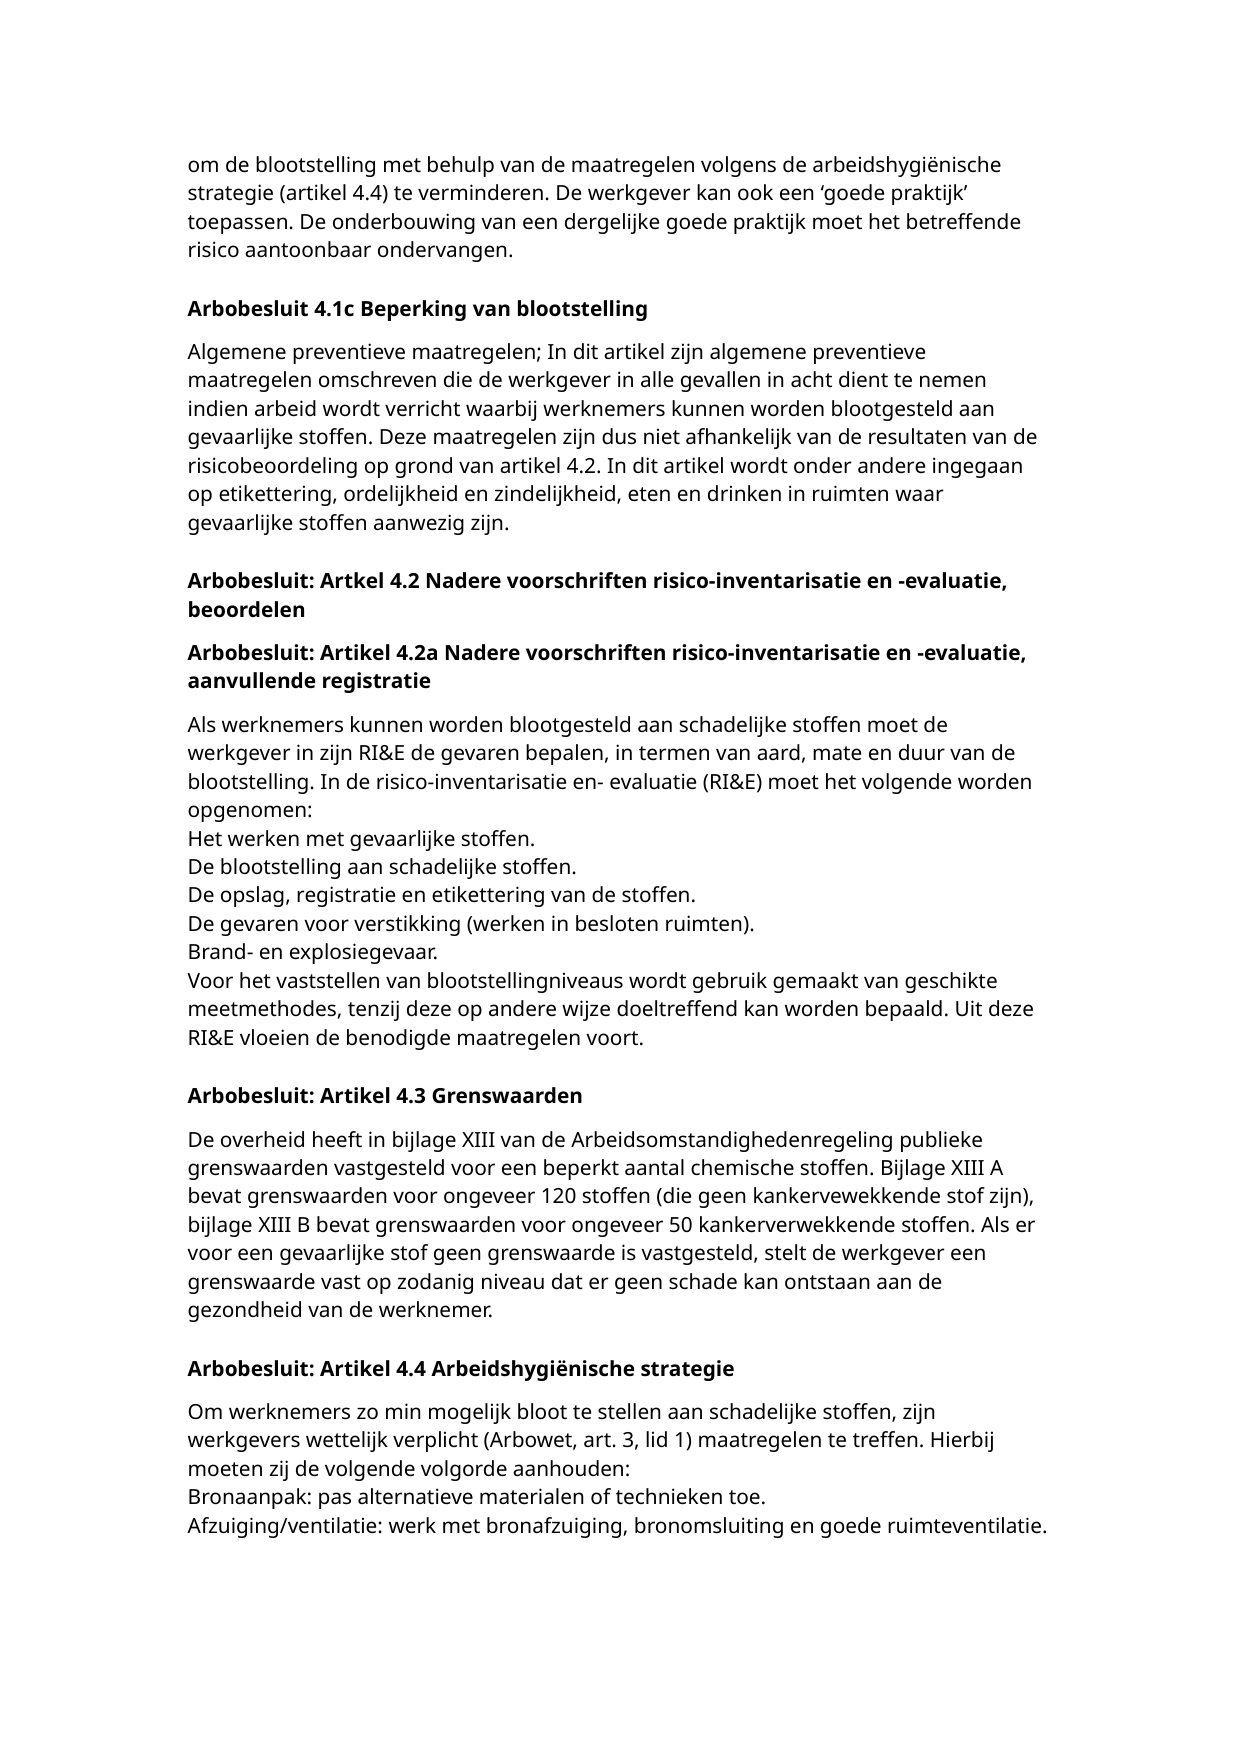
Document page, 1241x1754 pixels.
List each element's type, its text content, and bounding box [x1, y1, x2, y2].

text De opslag, registratie en etikettering van de stoffen. [187, 881, 1053, 909]
text Om werknemers zo min mogelijk bloot te stellen aan schadelijke stoffen, zijn werkgevers wettelijk verplicht (Arbowet, art. 3, lid 1) maatregelen te treffen. Hierbij moeten zij de volgende volgorde aanhouden: [187, 1397, 1053, 1482]
text Het werken met gevaarlijke stoffen. [187, 824, 1053, 852]
text Afzuiging/ventilatie: werk met bronafzuiging, bronomsluiting en goede ruimteventilatie. [187, 1511, 1053, 1539]
text Arbobesluit: Artikel 4.3 Grenswaarden [187, 1081, 1053, 1110]
text De overheid heeft in bijlage XIII van de Arbeidsomstandighedenregeling publieke grenswaarden vastgesteld voor een beperkt aantal chemische stoffen. Bijlage XIII A bevat grenswaarden voor ongeveer 120 stoffen (die geen kankervewekkende stof zijn), bijlage XIII B bevat grenswaarden voor ongeveer 50 kankerverwekkende stoffen. Als er voor een gevaarlijke stof geen grenswaarde is vastgesteld, stelt de werkgever een grenswaarde vast op zodanig niveau dat er geen schade kan ontstaan aan de gezondheid van de werknemer. [187, 1125, 1053, 1324]
text Voor het vaststellen van blootstellingniveaus wordt gebruik gemaakt van geschikte meetmethodes, tenzij deze op andere wijze doeltreffend kan worden bepaald. Uit deze RI&E vloeien de benodigde maatregelen voort. [187, 966, 1053, 1051]
text Algemene preventieve maatregelen; In dit artikel zijn algemene preventieve maatregelen omschreven die de werkgever in alle gevallen in acht dient te nemen indien arbeid wordt verricht waarbij werknemers kunnen worden blootgesteld aan gevaarlijke stoffen. Deze maatregelen zijn dus niet afhankelijk van de resultaten van de risicobeoordeling op grond van artikel 4.2. In dit artikel wordt onder andere ingegaan op etikettering, ordelijkheid en zindelijkheid, eten en drinken in ruimten waar gevaarlijke stoffen aanwezig zijn. [187, 337, 1053, 536]
text Arbobesluit: Artikel 4.4 Arbeidshygiënische strategie [187, 1354, 1053, 1382]
text Bronaanpak: pas alternatieve materialen of technieken toe. [187, 1482, 1053, 1511]
text De gevaren voor verstikking (werken in besloten ruimten). [187, 909, 1053, 937]
text De blootstelling aan schadelijke stoffen. [187, 852, 1053, 881]
text Arbobesluit 4.1c Beperking van blootstelling [187, 294, 1053, 322]
text Als werknemers kunnen worden blootgesteld aan schadelijke stoffen moet de werkgever in zijn RI&E de gevaren bepalen, in termen van aard, mate en duur van de blootstelling. In de risico-inventarisatie en- evaluatie (RI&E) moet het volgende worden opgenomen: [187, 710, 1053, 824]
text Brand- en explosiegevaar. [187, 937, 1053, 966]
text Arbobesluit: Artkel 4.2 Nadere voorschriften risico-inventarisatie en -evaluatie, beoordelen [187, 566, 1053, 623]
text Arbobesluit: Artikel 4.2a Nadere voorschriften risico-inventarisatie en -evaluatie, aanvullende registratie [187, 638, 1053, 695]
text om de blootstelling met behulp van de maatregelen volgens de arbeidshygiënische strategie (artikel 4.4) te verminderen. De werkgever kan ook een ‘goede praktijk’ toepassen. De onderbouwing van een dergelijke goede praktijk moet het betreffende risico aantoonbaar ondervangen. [187, 150, 1053, 264]
